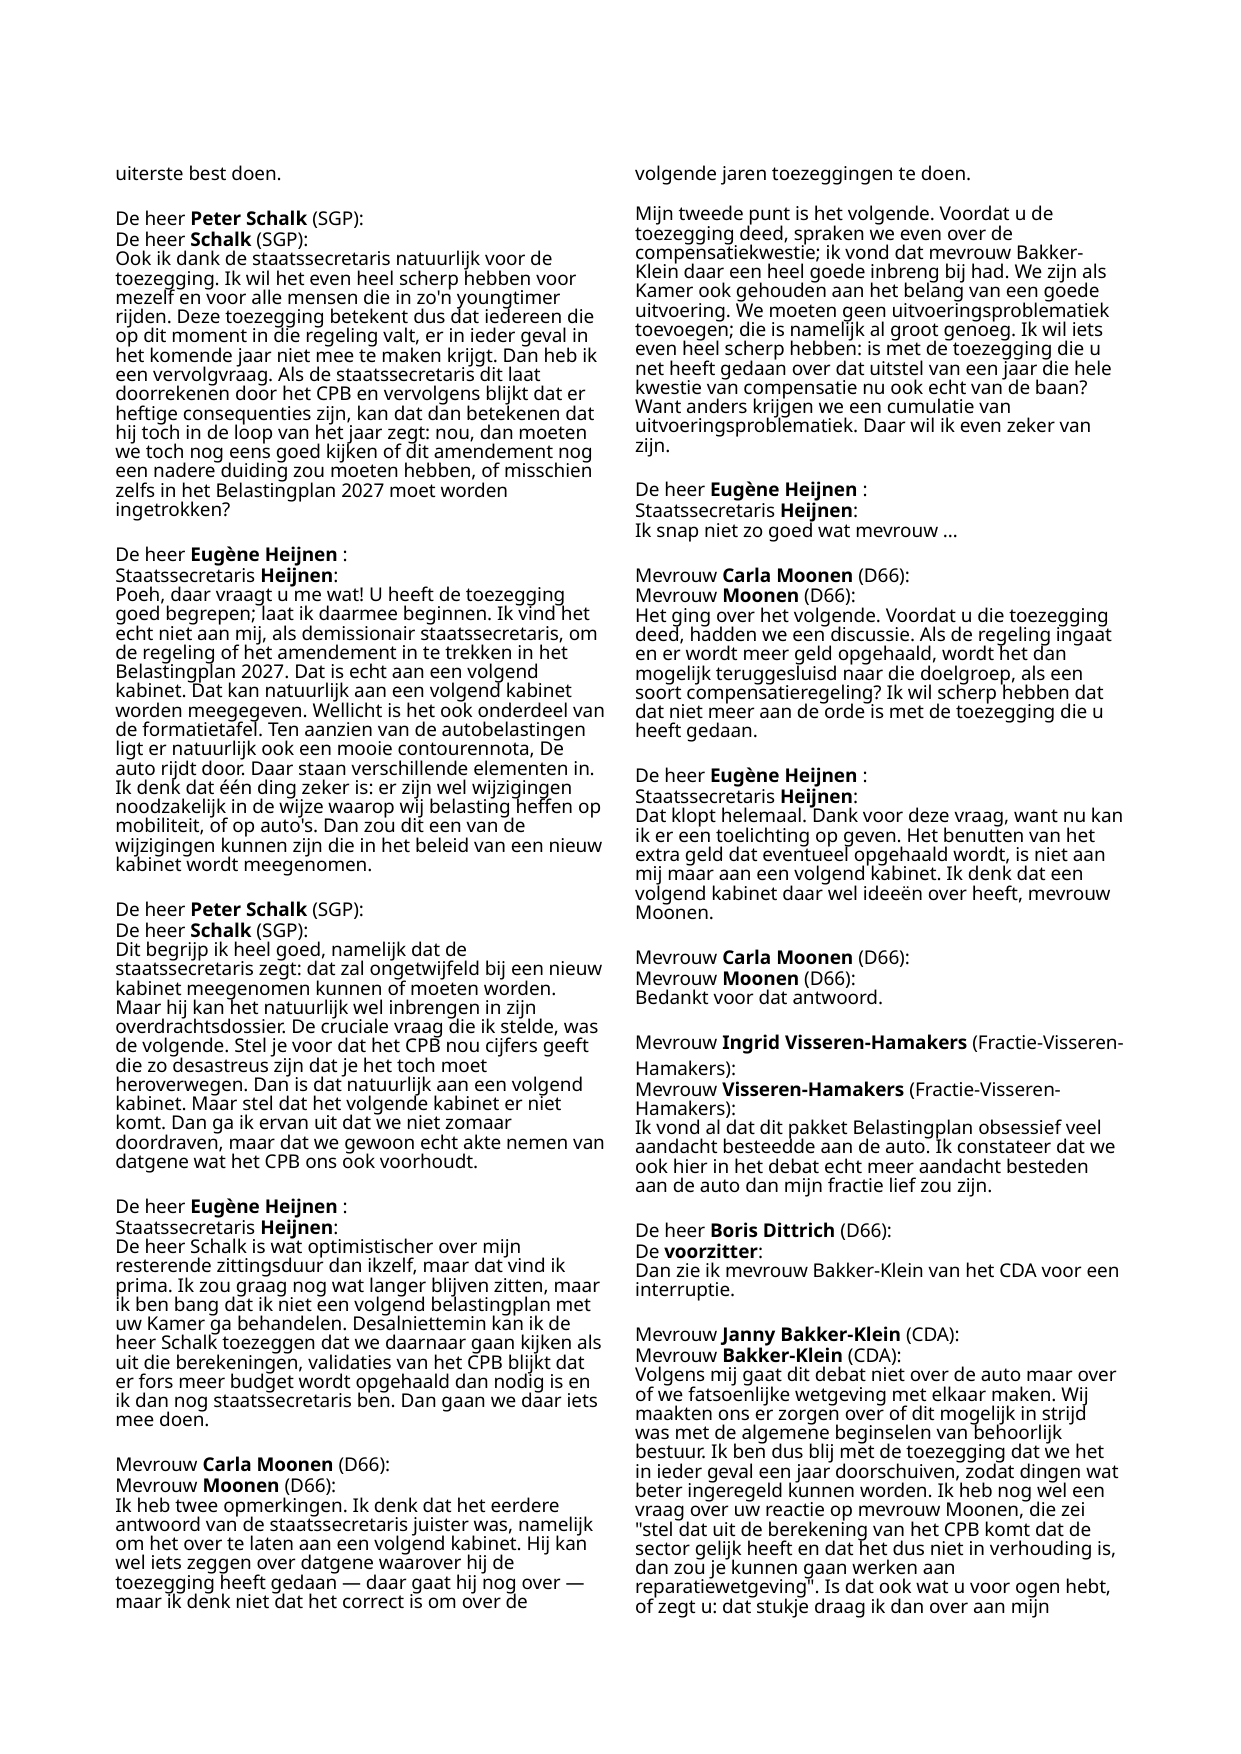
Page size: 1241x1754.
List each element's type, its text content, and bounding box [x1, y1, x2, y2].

text De heer Eugène Heijnen : [635, 477, 1125, 502]
text Mevrouw Carla Moonen (D66): [115, 1452, 605, 1477]
text Ik heb twee opmerkingen. Ik denk dat het eerdere antwoord van de staatssecretaris juister was, namelijk om het over te laten aan een volgend kabinet. Hij kan wel iets zeggen over datgene waarover hij de toezegging heeft gedaan — daar gaat hij nog over — maar ik denk niet dat het correct is om over de [115, 1497, 605, 1612]
text Mevrouw Bakker-Klein (CDA): [635, 1347, 1125, 1366]
text De heer Eugène Heijnen : [115, 541, 605, 567]
text Staatssecretaris Heijnen: [635, 502, 1125, 522]
text De heer Peter Schalk (SGP): [115, 896, 605, 922]
text Dan zie ik mevrouw Bakker-Klein van het CDA voor een interruptie. [635, 1262, 1125, 1301]
text Volgens mij gaat dit debat niet over de auto maar over of we fatsoenlijke wetgeving met elkaar maken. Wij maakten ons er zorgen over of dit mogelijk in strijd was met de algemene beginselen van behoorlijk bestuur. Ik ben dus blij met de toezegging dat we het in ieder geval een jaar doorschuiven, zodat dingen wat beter ingeregeld kunnen worden. Ik heb nog wel een vraag over uw reactie op mevrouw Moonen, die zei "stel dat uit de berekening van het CPB komt dat de sector gelijk heeft en dat het dus niet in verhouding is, dan zou je kunnen gaan werken aan reparatiewetgeving". Is dat ook wat u voor ogen hebt, of zegt u: dat stukje draag ik dan over aan mijn [635, 1366, 1125, 1617]
text Dat klopt helemaal. Dank voor deze vraag, want nu kan ik er een toelichting op geven. Het benutten van het extra geld dat eventueel opgehaald wordt, is niet aan mij maar aan een volgend kabinet. Ik denk dat een volgend kabinet daar wel ideeën over heeft, mevrouw Moonen. [635, 807, 1125, 923]
text Staatssecretaris Heijnen: [635, 788, 1125, 807]
text uiterste best doen. [115, 165, 605, 184]
text De heer Peter Schalk (SGP): [115, 205, 605, 231]
text De heer Schalk (SGP): [115, 922, 605, 941]
text Mevrouw Janny Bakker-Klein (CDA): [635, 1321, 1125, 1347]
text Mevrouw Ingrid Visseren-Hamakers (Fractie-Visseren-Hamakers): [635, 1029, 1125, 1081]
text Mevrouw Moonen (D66): [635, 970, 1125, 989]
text Mevrouw Carla Moonen (D66): [635, 562, 1125, 587]
text Mevrouw Moonen (D66): [115, 1477, 605, 1497]
text volgende jaren toezeggingen te doen. [635, 165, 1125, 184]
text Ik vond al dat dit pakket Belastingplan obsessief veel aandacht besteedde aan de auto. Ik constateer dat we ook hier in het debat echt meer aandacht besteden aan de auto dan mijn fractie lief zou zijn. [635, 1119, 1125, 1196]
text De heer Eugène Heijnen : [115, 1193, 605, 1219]
text Het ging over het volgende. Voordat u die toezegging deed, hadden we een discussie. Als de regeling ingaat en er wordt meer geld opgehaald, wordt het dan mogelijk teruggesluisd naar die doelgroep, als een soort compensatieregeling? Ik wil scherp hebben dat dat niet meer aan de orde is met de toezegging die u heeft gedaan. [635, 607, 1125, 742]
text De heer Schalk (SGP): [115, 231, 605, 250]
text De voorzitter: [635, 1243, 1125, 1262]
text Bedankt voor dat antwoord. [635, 989, 1125, 1008]
text Mevrouw Visseren-Hamakers (Fractie-Visseren-Hamakers): [635, 1081, 1125, 1119]
text Dit begrijp ik heel goed, namelijk dat de staatssecretaris zegt: dat zal ongetwijfeld bij een nieuw kabinet meegenomen kunnen of moeten worden. Maar hij kan het natuurlijk wel inbrengen in zijn overdrachtsdossier. De cruciale vraag die ik stelde, was de volgende. Stel je voor dat het CPB nou cijfers geeft die zo desastreus zijn dat je het toch moet heroverwegen. Dan is dat natuurlijk aan een volgend kabinet. Maar stel dat het volgende kabinet er niet komt. Dan ga ik ervan uit dat we niet zomaar doordraven, maar dat we gewoon echt akte nemen van datgene wat het CPB ons ook voorhoudt. [115, 941, 605, 1172]
text Mijn tweede punt is het volgende. Voordat u de toezegging deed, spraken we even over de compensatiekwestie; ik vond dat mevrouw Bakker-Klein daar een heel goede inbreng bij had. We zijn als Kamer ook gehouden aan het belang van een goede uitvoering. We moeten geen uitvoeringsproblematiek toevoegen; die is namelijk al groot genoeg. Ik wil iets even heel scherp hebben: is met de toezegging die u net heeft gedaan over dat uitstel van een jaar die hele kwestie van compensatie nu ook echt van de baan? Want anders krijgen we een cumulatie van uitvoeringsproblematiek. Daar wil ik even zeker van zijn. [635, 205, 1125, 456]
text De heer Eugène Heijnen : [635, 762, 1125, 788]
text Mevrouw Moonen (D66): [635, 587, 1125, 607]
text De heer Schalk is wat optimistischer over mijn resterende zittingsduur dan ikzelf, maar dat vind ik prima. Ik zou graag nog wat langer blijven zitten, maar ik ben bang dat ik niet een volgend belastingplan met uw Kamer ga behandelen. Desalniettemin kan ik de heer Schalk toezeggen dat we daarnaar gaan kijken als uit die berekeningen, validaties van het CPB blijkt dat er fors meer budget wordt opgehaald dan nodig is en ik dan nog staatssecretaris ben. Dan gaan we daar iets mee doen. [115, 1238, 605, 1431]
text Poeh, daar vraagt u me wat! U heeft de toezegging goed begrepen; laat ik daarmee beginnen. Ik vind het echt niet aan mij, als demissionair staatssecretaris, om de regeling of het amendement in te trekken in het Belastingplan 2027. Dat is echt aan een volgend kabinet. Dat kan natuurlijk aan een volgend kabinet worden meegegeven. Wellicht is het ook onderdeel van de formatietafel. Ten aanzien van de autobelastingen ligt er natuurlijk ook een mooie contourennota, De auto rijdt door. Daar staan verschillende elementen in. Ik denk dat één ding zeker is: er zijn wel wijzigingen noodzakelijk in de wijze waarop wij belasting heffen op mobiliteit, of op auto's. Dan zou dit een van de wijzigingen kunnen zijn die in het beleid van een nieuw kabinet wordt meegenomen. [115, 586, 605, 875]
text Staatssecretaris Heijnen: [115, 1219, 605, 1238]
text Ook ik dank de staatssecretaris natuurlijk voor de toezegging. Ik wil het even heel scherp hebben voor mezelf en voor alle mensen die in zo'n youngtimer rijden. Deze toezegging betekent dus dat iedereen die op dit moment in die regeling valt, er in ieder geval in het komende jaar niet mee te maken krijgt. Dan heb ik een vervolgvraag. Als de staatssecretaris dit laat doorrekenen door het CPB en vervolgens blijkt dat er heftige consequenties zijn, kan dat dan betekenen dat hij toch in de loop van het jaar zegt: nou, dan moeten we toch nog eens goed kijken of dit amendement nog een nadere duiding zou moeten hebben, of misschien zelfs in het Belastingplan 2027 moet worden ingetrokken? [115, 250, 605, 520]
text Ik snap niet zo goed wat mevrouw … [635, 522, 1125, 541]
text Staatssecretaris Heijnen: [115, 567, 605, 586]
text Mevrouw Carla Moonen (D66): [635, 944, 1125, 970]
text De heer Boris Dittrich (D66): [635, 1217, 1125, 1243]
